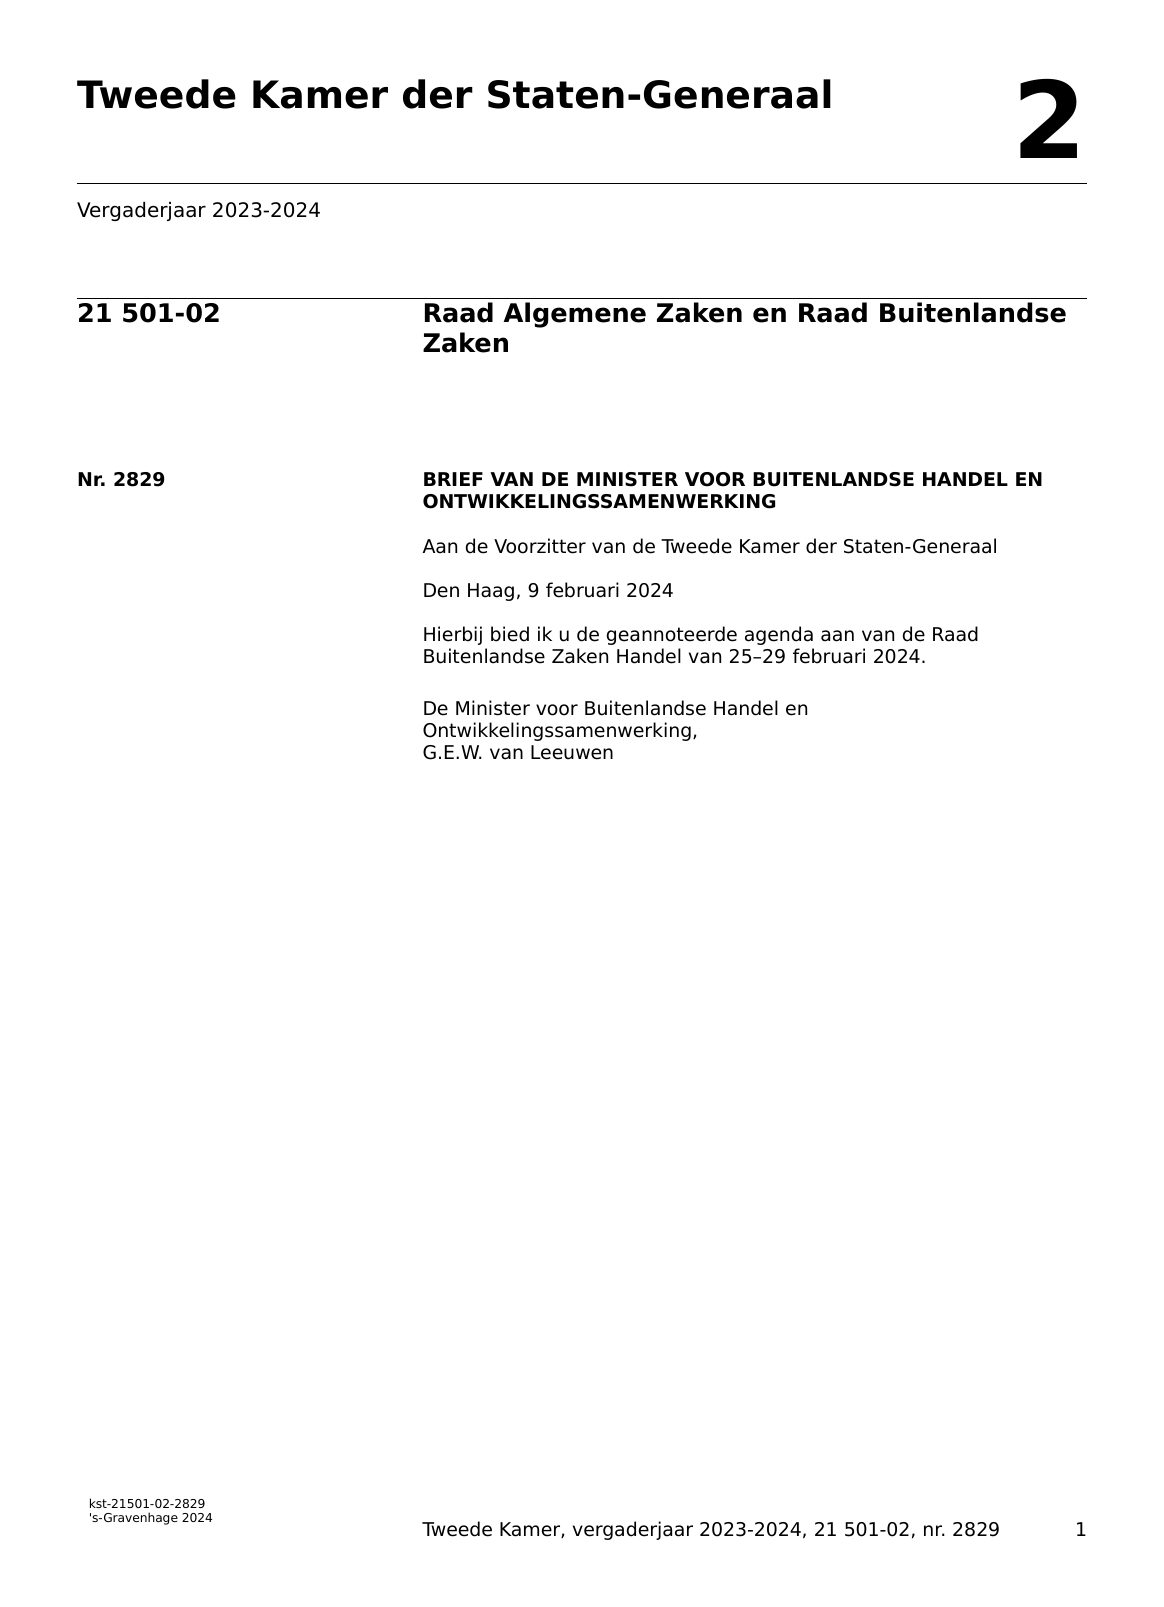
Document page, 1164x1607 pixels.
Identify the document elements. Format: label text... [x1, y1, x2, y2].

text Den Haag, 9 februari 2024 [422, 580, 1087, 602]
table_header Tweede Kamer der Staten-Generaal [77, 59, 886, 183]
text Hierbij bied ik u de geannoteerde agenda aan van de Raad Buitenlandse Zaken Handel van 25–29 februari 2024. [422, 624, 1087, 668]
text 's-Gravenhage 2024 [88, 1511, 323, 1525]
subtitle Nr. 2829 BRIEF VAN DE MINISTER VOOR BUITENLANDSE HANDEL EN ONTWIKKELINGSSAMENWERKING [77, 469, 1087, 513]
subtitle 21 501-02 Raad Algemene Zaken en Raad Buitenlandse Zaken [77, 299, 1087, 358]
text kst-21501-02-2829 [88, 1497, 323, 1511]
table_header 2 [886, 59, 1087, 183]
text Aan de Voorzitter van de Tweede Kamer der Staten-Generaal [422, 536, 1087, 557]
table_cell Vergaderjaar 2023-2024 [77, 184, 1087, 298]
text De Minister voor Buitenlandse Handel en Ontwikkelingssamenwerking, G.E.W. van Leeuwen [422, 698, 1087, 764]
